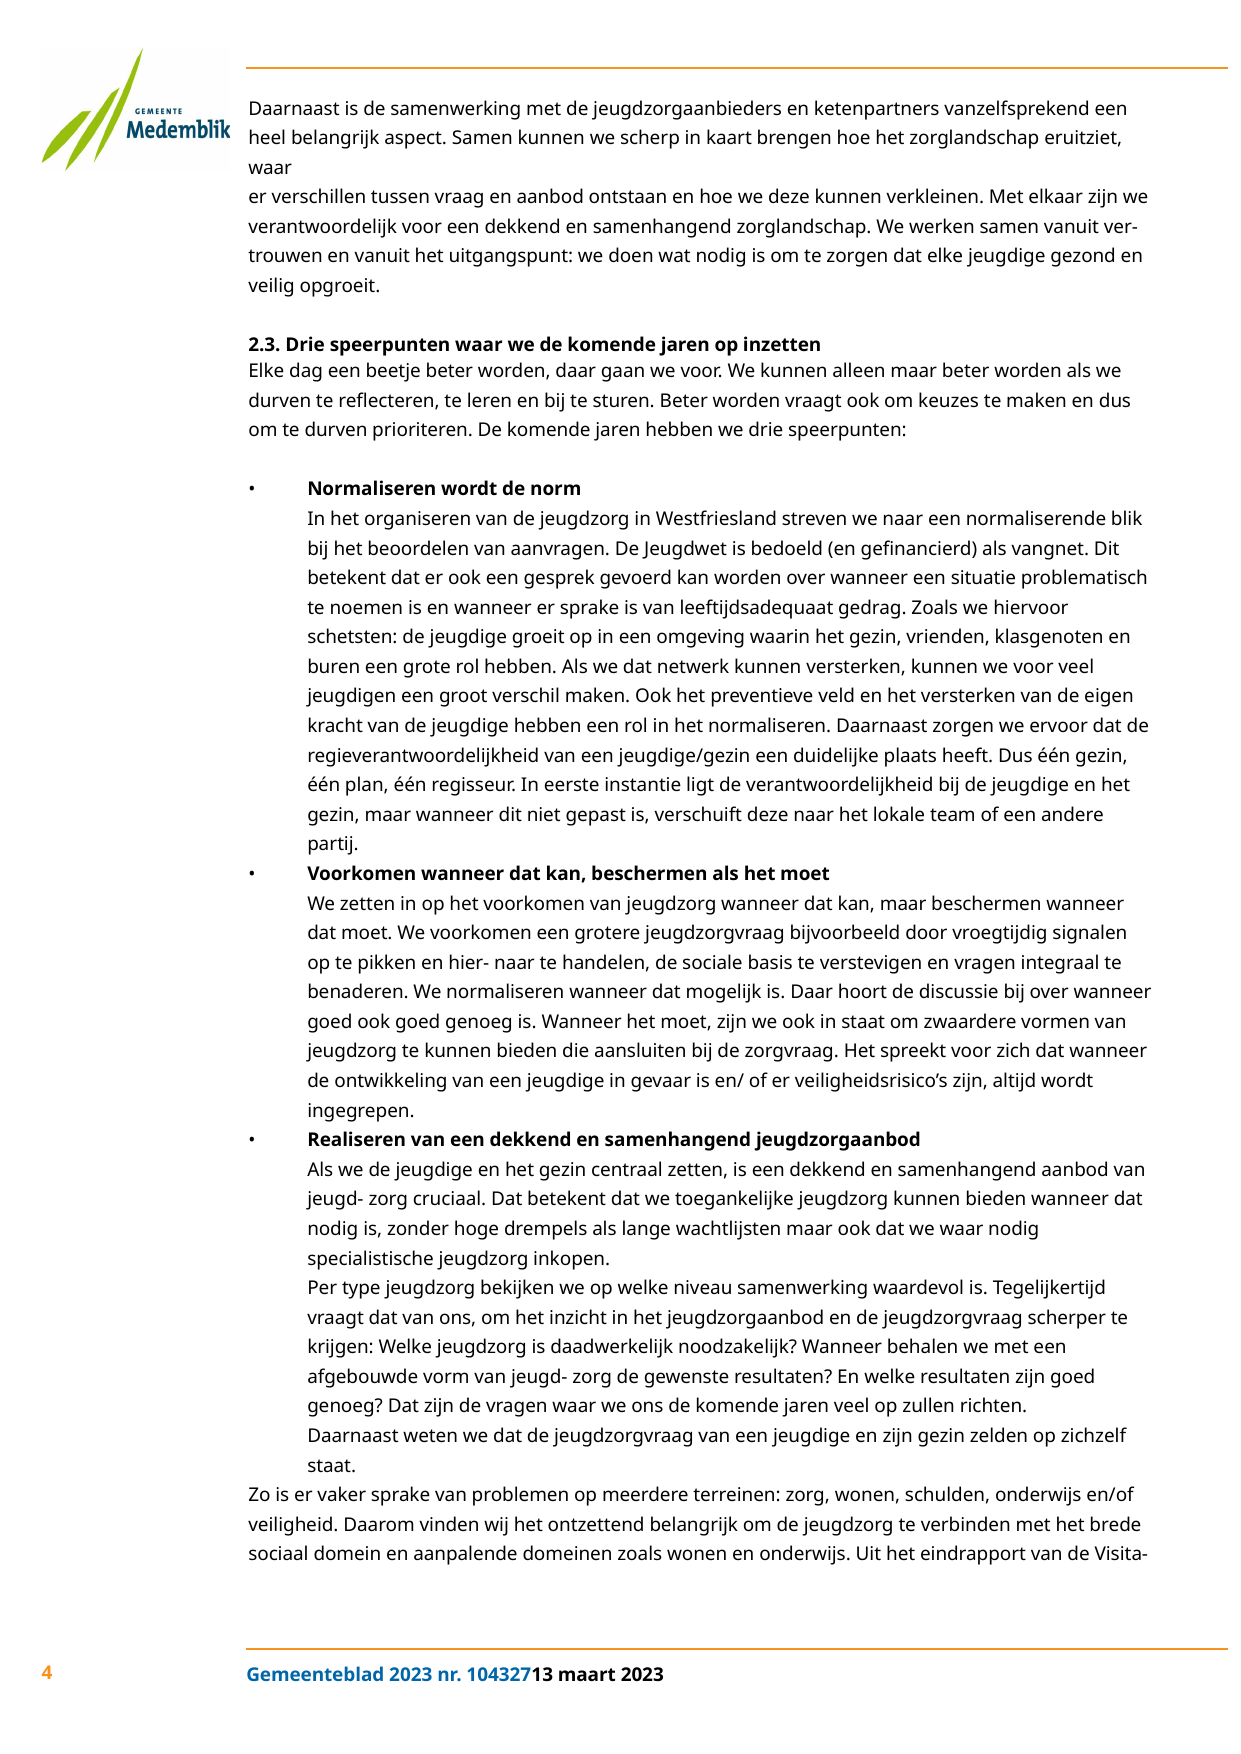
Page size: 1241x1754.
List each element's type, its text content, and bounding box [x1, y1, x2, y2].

list Per type jeugdzorg bekijken we op welke niveau samenwerking waardevol is. Tegelijkertijd vraagt dat van ons, om het inzicht in het jeugdzorgaanbod en de jeugdzorgvraag scherper te krijgen: Welke jeugdzorg is daadwerkelijk noodzakelijk? Wanneer behalen we met een afgebouwde vorm van jeugd- zorg de gewenste resultaten? En welke resultaten zijn goed genoeg? Dat zijn de vragen waar we ons de komende jaren veel op zullen richten. [248, 1274, 1152, 1418]
list Realiseren van een dekkend en samenhangend jeugdzorgaanbod [248, 1126, 1152, 1152]
list Normaliseren wordt de norm [248, 476, 1152, 501]
text er verschillen tussen vraag en aanbod ontstaan en hoe we deze kunnen verkleinen. Met elkaar zijn we verantwoordelijk voor een dekkend en samenhangend zorglandschap. We werken samen vanuit ver- trouwen en vanuit het uitgangspunt: we doen wat nodig is om te zorgen dat elke jeugdige gezond en veilig opgroeit. [248, 183, 1152, 298]
text 2.3. Drie speerpunten waar we de komende jaren op inzetten [248, 331, 1152, 357]
list In het organiseren van de jeugdzorg in Westfriesland streven we naar een normaliserende blik bij het beoordelen van aanvragen. De Jeugdwet is bedoeld (en gefinancierd) als vangnet. Dit betekent dat er ook een gesprek gevoerd kan worden over wanneer een situatie problematisch te noemen is en wanneer er sprake is van leeftijdsadequaat gedrag. Zoals we hiervoor schetsten: de jeugdige groeit op in een omgeving waarin het gezin, vrienden, klasgenoten en buren een grote rol hebben. Als we dat netwerk kunnen versterken, kunnen we voor veel jeugdigen een groot verschil maken. Ook het preventieve veld en het versterken van de eigen kracht van de jeugdige hebben een rol in het normaliseren. Daarnaast zorgen we ervoor dat de regieverantwoordelijkheid van een jeugdige/gezin een duidelijke plaats heeft. Dus één gezin, één plan, één regisseur. In eerste instantie ligt de verantwoordelijkheid bij de jeugdige en het gezin, maar wanneer dit niet gepast is, verschuift deze naar het lokale team of een andere partij. [248, 505, 1152, 856]
text Zo is er vaker sprake van problemen op meerdere terreinen: zorg, wonen, schulden, onderwijs en/of veiligheid. Daarom vinden wij het ontzettend belangrijk om de jeugdzorg te verbinden met het brede sociaal domein en aanpalende domeinen zoals wonen en onderwijs. Uit het eindrapport van de Visita- [248, 1481, 1152, 1566]
picture [41, 47, 231, 172]
list Daarnaast weten we dat de jeugdzorgvraag van een jeugdige en zijn gezin zelden op zichzelf staat. [248, 1422, 1152, 1477]
list We zetten in op het voorkomen van jeugdzorg wanneer dat kan, maar beschermen wanneer dat moet. We voorkomen een grotere jeugdzorgvraag bijvoorbeeld door vroegtijdig signalen op te pikken en hier- naar te handelen, de sociale basis te verstevigen en vragen integraal te benaderen. We normaliseren wanneer dat mogelijk is. Daar hoort de discussie bij over wanneer goed ook goed genoeg is. Wanneer het moet, zijn we ook in staat om zwaardere vormen van jeugdzorg te kunnen bieden die aansluiten bij de zorgvraag. Het spreekt voor zich dat wanneer de ontwikkeling van een jeugdige in gevaar is en/ of er veiligheidsrisico’s zijn, altijd wordt ingegrepen. [248, 890, 1152, 1122]
text Daarnaast is de samenwerking met de jeugdzorgaanbieders en ketenpartners vanzelfsprekend een heel belangrijk aspect. Samen kunnen we scherp in kaart brengen hoe het zorglandschap eruitziet, waar [248, 95, 1152, 180]
list Voorkomen wanneer dat kan, beschermen als het moet [248, 860, 1152, 886]
text Elke dag een beetje beter worden, daar gaan we voor. We kunnen alleen maar beter worden als we durven te reflecteren, te leren en bij te sturen. Beter worden vraagt ook om keuzes te maken en dus om te durven prioriteren. De komende jaren hebben we drie speerpunten: [248, 357, 1152, 442]
list Als we de jeugdige en het gezin centraal zetten, is een dekkend en samenhangend aanbod van jeugd- zorg cruciaal. Dat betekent dat we toegankelijke jeugdzorg kunnen bieden wanneer dat nodig is, zonder hoge drempels als lange wachtlijsten maar ook dat we waar nodig specialistische jeugdzorg inkopen. [248, 1156, 1152, 1270]
